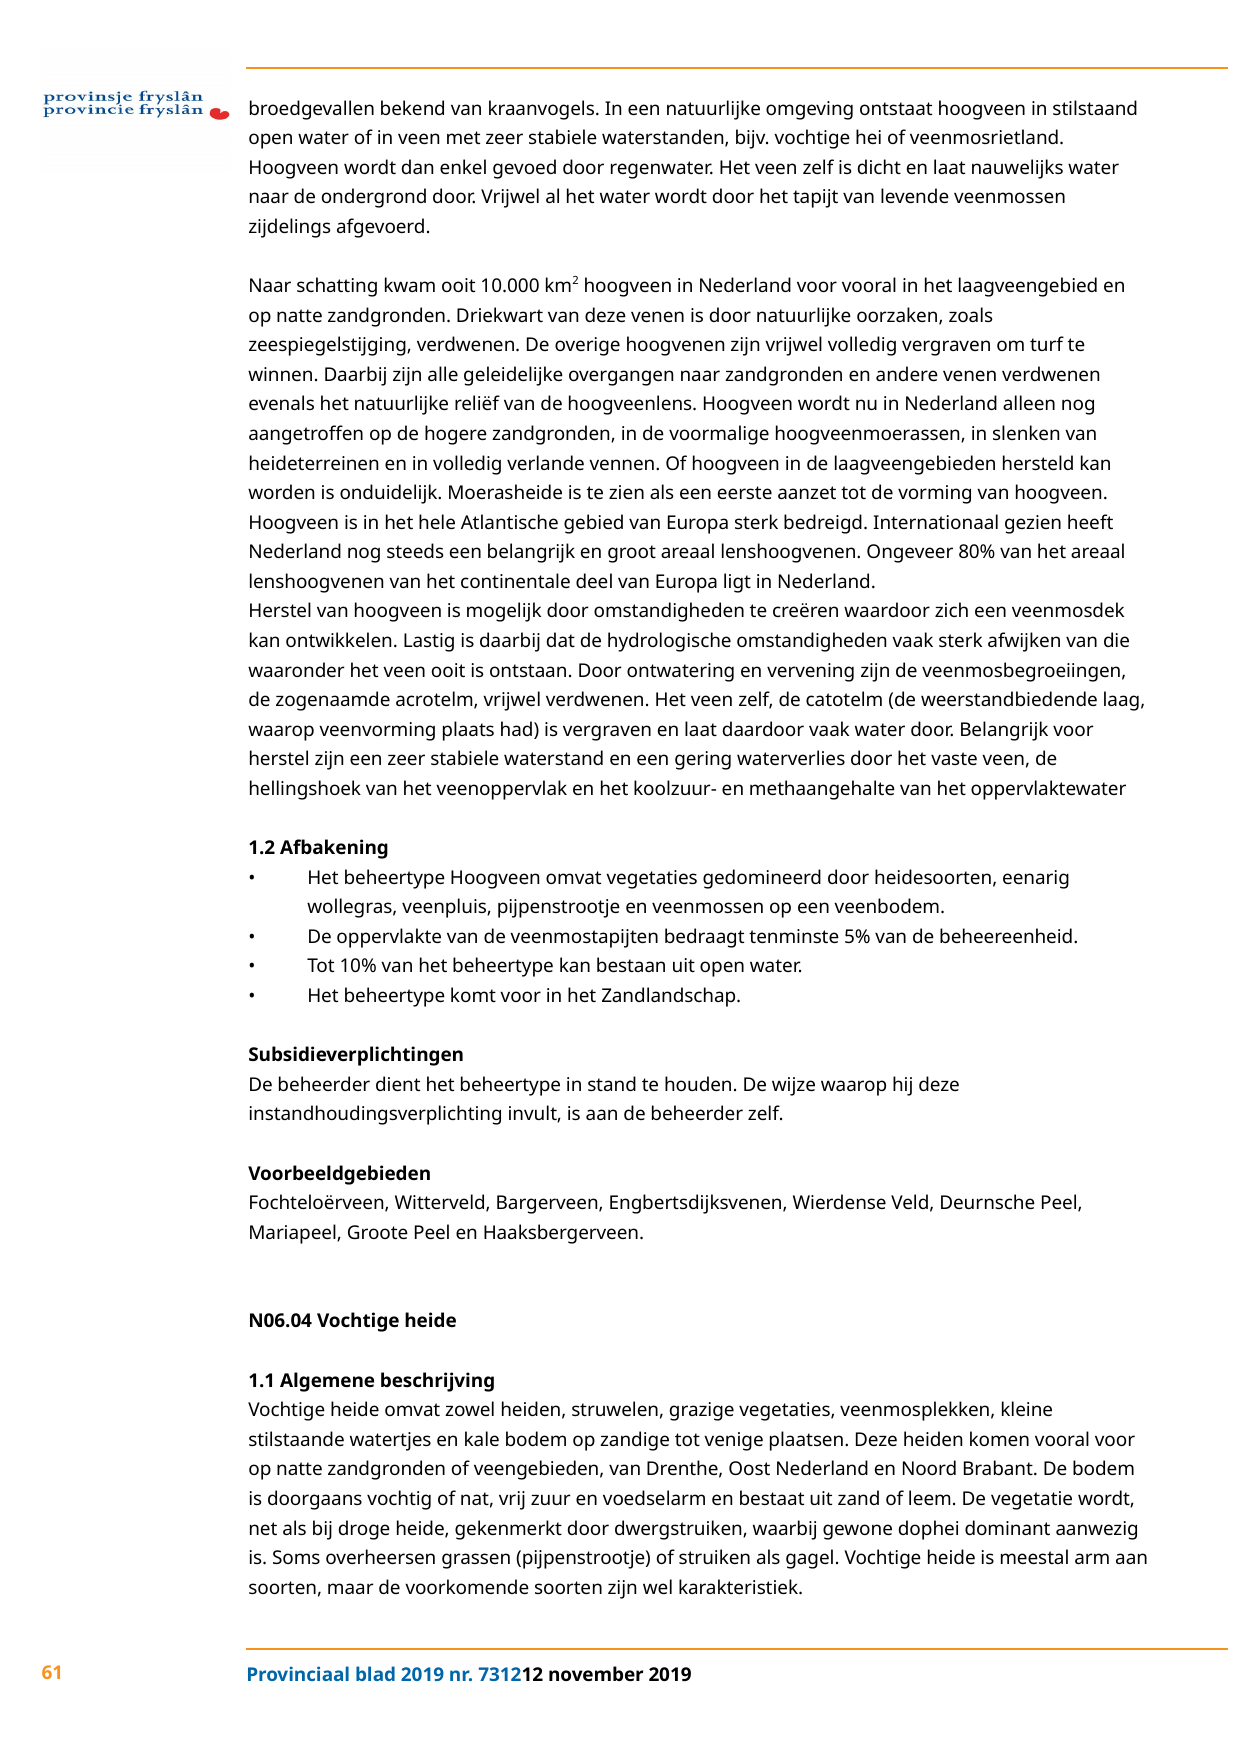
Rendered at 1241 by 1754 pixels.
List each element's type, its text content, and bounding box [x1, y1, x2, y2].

list Het beheertype komt voor in het Zandlandschap. [248, 982, 1152, 1008]
text N06.04 Vochtige heide [248, 1308, 1152, 1333]
text Hoogveen is in het hele Atlantische gebied van Europa sterk bedreigd. Internationaal gezien heeft Nederland nog steeds een belangrijk en groot areaal lenshoogvenen. Ongeveer 80% van het areaal lenshoogvenen van het continentale deel van Europa ligt in Nederland. [248, 509, 1152, 594]
list De oppervlakte van de veenmostapijten bedraagt tenminste 5% van de beheereenheid. [248, 923, 1152, 949]
text Herstel van hoogveen is mogelijk door omstandigheden te creëren waardoor zich een veenmosdek kan ontwikkelen. Lastig is daarbij dat de hydrologische omstandigheden vaak sterk afwijken van die waaronder het veen ooit is ontstaan. Door ontwatering en vervening zijn de veenmosbegroeiingen, de zogenaamde acrotelm, vrijwel verdwenen. Het veen zelf, de catotelm (de weerstandbiedende laag, waarop veenvorming plaats had) is vergraven en laat daardoor vaak water door. Belangrijk voor herstel zijn een zeer stabiele waterstand en een gering waterverlies door het vaste veen, de hellingshoek van het veenoppervlak en het koolzuur- en methaangehalte van het oppervlaktewater [248, 598, 1152, 801]
text broedgevallen bekend van kraanvogels. In een natuurlijke omgeving ontstaat hoogveen in stilstaand open water of in veen met zeer stabiele waterstanden, bijv. vochtige hei of veenmosrietland. Hoogveen wordt dan enkel gevoed door regenwater. Het veen zelf is dicht en laat nauwelijks water naar de ondergrond door. Vrijwel al het water wordt door het tapijt van levende veenmossen zijdelings afgevoerd. [248, 95, 1152, 239]
text 1.2 Afbakening [248, 834, 1152, 860]
list Tot 10% van het beheertype kan bestaan uit open water. [248, 953, 1152, 978]
text 1.1 Algemene beschrijving [248, 1367, 1152, 1393]
text Voorbeeldgebieden [248, 1160, 1152, 1186]
text Naar schatting kwam ooit 10.000 km2 hoogveen in Nederland voor vooral in het laagveengebied en op natte zandgronden. Driekwart van deze venen is door natuurlijke oorzaken, zoals zeespiegelstijging, verdwenen. De overige hoogvenen zijn vrijwel volledig vergraven om turf te winnen. Daarbij zijn alle geleidelijke overgangen naar zandgronden en andere venen verdwenen evenals het natuurlijke reliëf van de hoogveenlens. Hoogveen wordt nu in Nederland alleen nog aangetroffen op de hogere zandgronden, in de voormalige hoogveenmoerassen, in slenken van heideterreinen en in volledig verlande vennen. Of hoogveen in de laagveengebieden hersteld kan worden is onduidelijk. Moerasheide is te zien als een eerste aanzet tot de vorming van hoogveen. [248, 272, 1152, 505]
text Vochtige heide omvat zowel heiden, struwelen, grazige vegetaties, veenmosplekken, kleine stilstaande watertjes en kale bodem op zandige tot venige plaatsen. Deze heiden komen vooral voor op natte zandgronden of veengebieden, van Drenthe, Oost Nederland en Noord Brabant. De bodem is doorgaans vochtig of nat, vrij zuur en voedselarm en bestaat uit zand of leem. De vegetatie wordt, net als bij droge heide, gekenmerkt door dwergstruiken, waarbij gewone dophei dominant aanwezig is. Soms overheersen grassen (pijpenstrootje) of struiken als gagel. Vochtige heide is meestal arm aan soorten, maar de voorkomende soorten zijn wel karakteristiek. [248, 1396, 1152, 1600]
text De beheerder dient het beheertype in stand te houden. De wijze waarop hij deze instandhoudingsverplichting invult, is aan de beheerder zelf. [248, 1071, 1152, 1126]
picture [41, 47, 231, 172]
text Fochteloërveen, Witterveld, Bargerveen, Engbertsdijksvenen, Wierdense Veld, Deurnsche Peel, Mariapeel, Groote Peel en Haaksbergerveen. [248, 1189, 1152, 1245]
text Subsidieverplichtingen [248, 1041, 1152, 1067]
list Het beheertype Hoogveen omvat vegetaties gedomineerd door heidesoorten, eenarig wollegras, veenpluis, pijpenstrootje en veenmossen op een veenbodem. [248, 864, 1152, 919]
